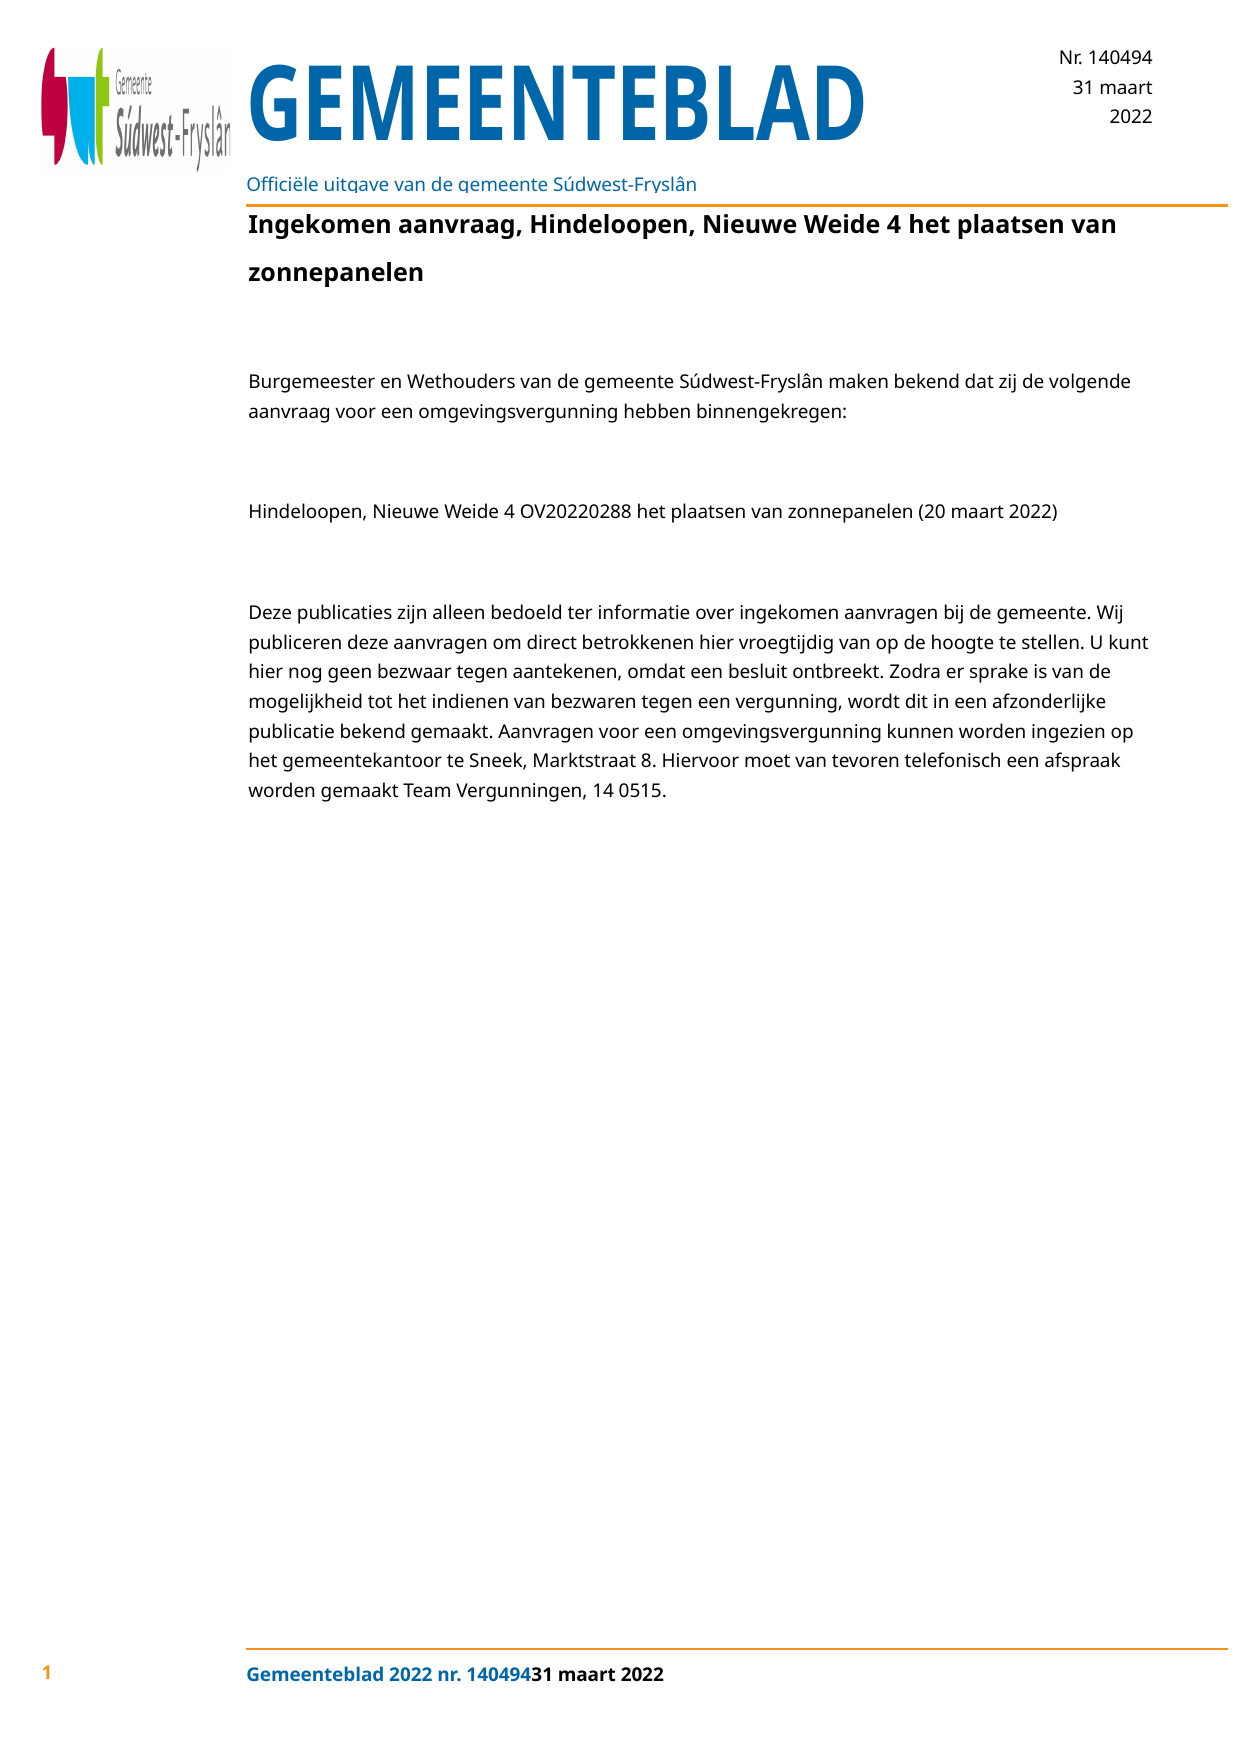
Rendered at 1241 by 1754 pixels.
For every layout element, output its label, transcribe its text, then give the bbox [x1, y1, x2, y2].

text Burgemeester en Wethouders van de gemeente Súdwest-Fryslân maken bekend dat zij de volgende aanvraag voor een omgevingsvergunning hebben binnengekregen: [248, 368, 1152, 424]
text Deze publicaties zijn alleen bedoeld ter informatie over ingekomen aanvragen bij de gemeente. Wij publiceren deze aanvragen om direct betrokkenen hier vroegtijdig van op de hoogte te stellen. U kunt hier nog geen bezwaar tegen aantekenen, omdat een besluit ontbreekt. Zodra er sprake is van de mogelijkheid tot het indienen van bezwaren tegen een vergunning, wordt dit in een afzonderlijke publicatie bekend gemaakt. Aanvragen voor een omgevingsvergunning kunnen worden ingezien op het gemeentekantoor te Sneek, Marktstraat 8. Hiervoor moet van tevoren telefonisch een afspraak worden gemaakt Team Vergunningen, 14 0515. [248, 599, 1152, 803]
text Hindeloopen, Nieuwe Weide 4 OV20220288 het plaatsen van zonnepanelen (20 maart 2022) [248, 499, 1152, 524]
text Ingekomen aanvraag, Hindeloopen, Nieuwe Weide 4 het plaatsen van zonnepanelen [248, 207, 1152, 288]
picture [41, 47, 231, 172]
